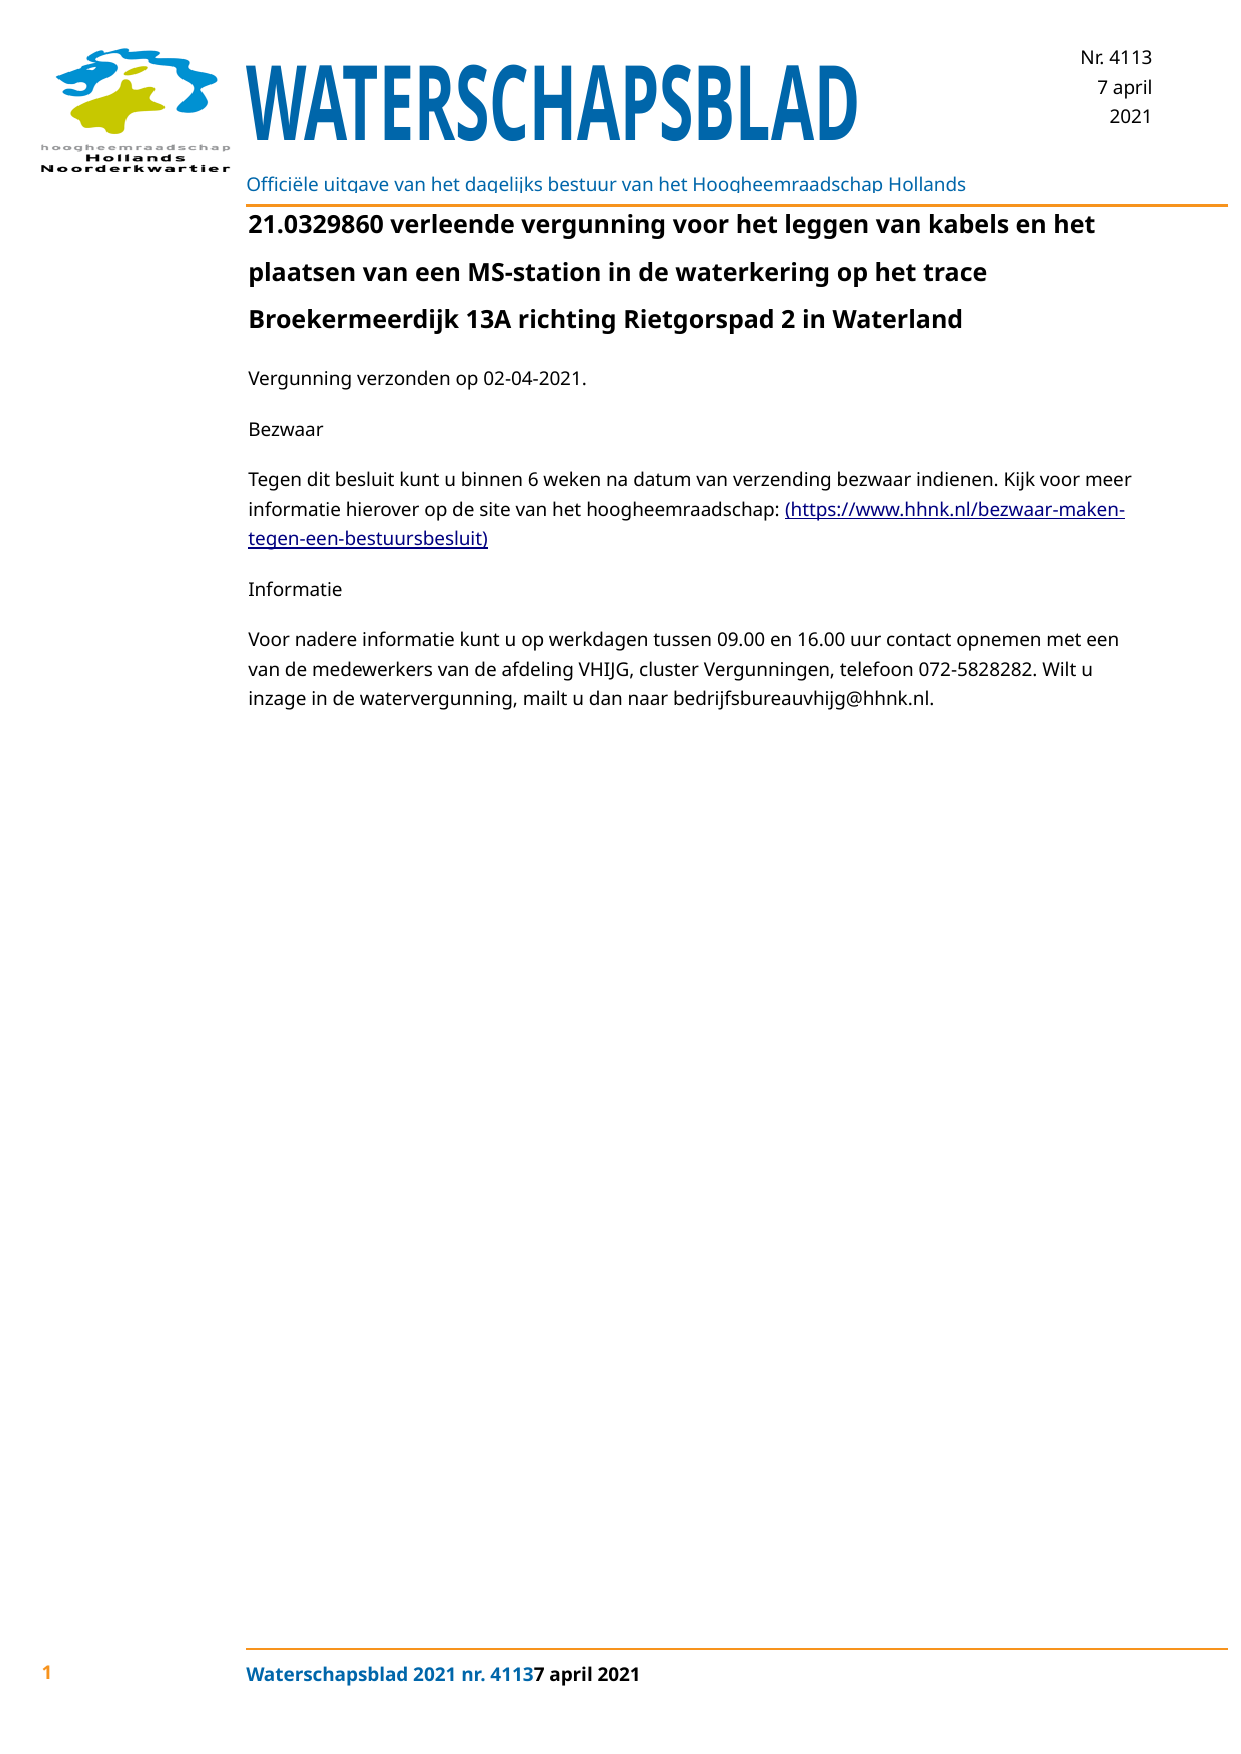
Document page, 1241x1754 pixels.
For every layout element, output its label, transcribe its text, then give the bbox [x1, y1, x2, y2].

text Informatie [248, 576, 1152, 602]
text Tegen dit besluit kunt u binnen 6 weken na datum van verzending bezwaar indienen. Kijk voor meer informatie hierover op de site van het hoogheemraadschap: (https://www.hhnk.nl/bezwaar-maken-tegen-een-bestuursbesluit) [248, 466, 1152, 551]
text 21.0329860 verleende vergunning voor het leggen van kabels en het plaatsen van een MS-station in de waterkering op het trace Broekermeerdijk 13A richting Rietgorspad 2 in Waterland [248, 207, 1152, 336]
text Voor nadere informatie kunt u op werkdagen tussen 09.00 en 16.00 uur contact opnemen met een van de medewerkers van de afdeling VHIJG, cluster Vergunningen, telefoon 072-5828282. Wilt u inzage in de watervergunning, mailt u dan naar bedrijfsbureauvhijg@hhnk.nl. [248, 626, 1152, 711]
text Bezwaar [248, 416, 1152, 442]
picture [41, 47, 231, 172]
text Vergunning verzonden op 02-04-2021. [248, 366, 1152, 391]
